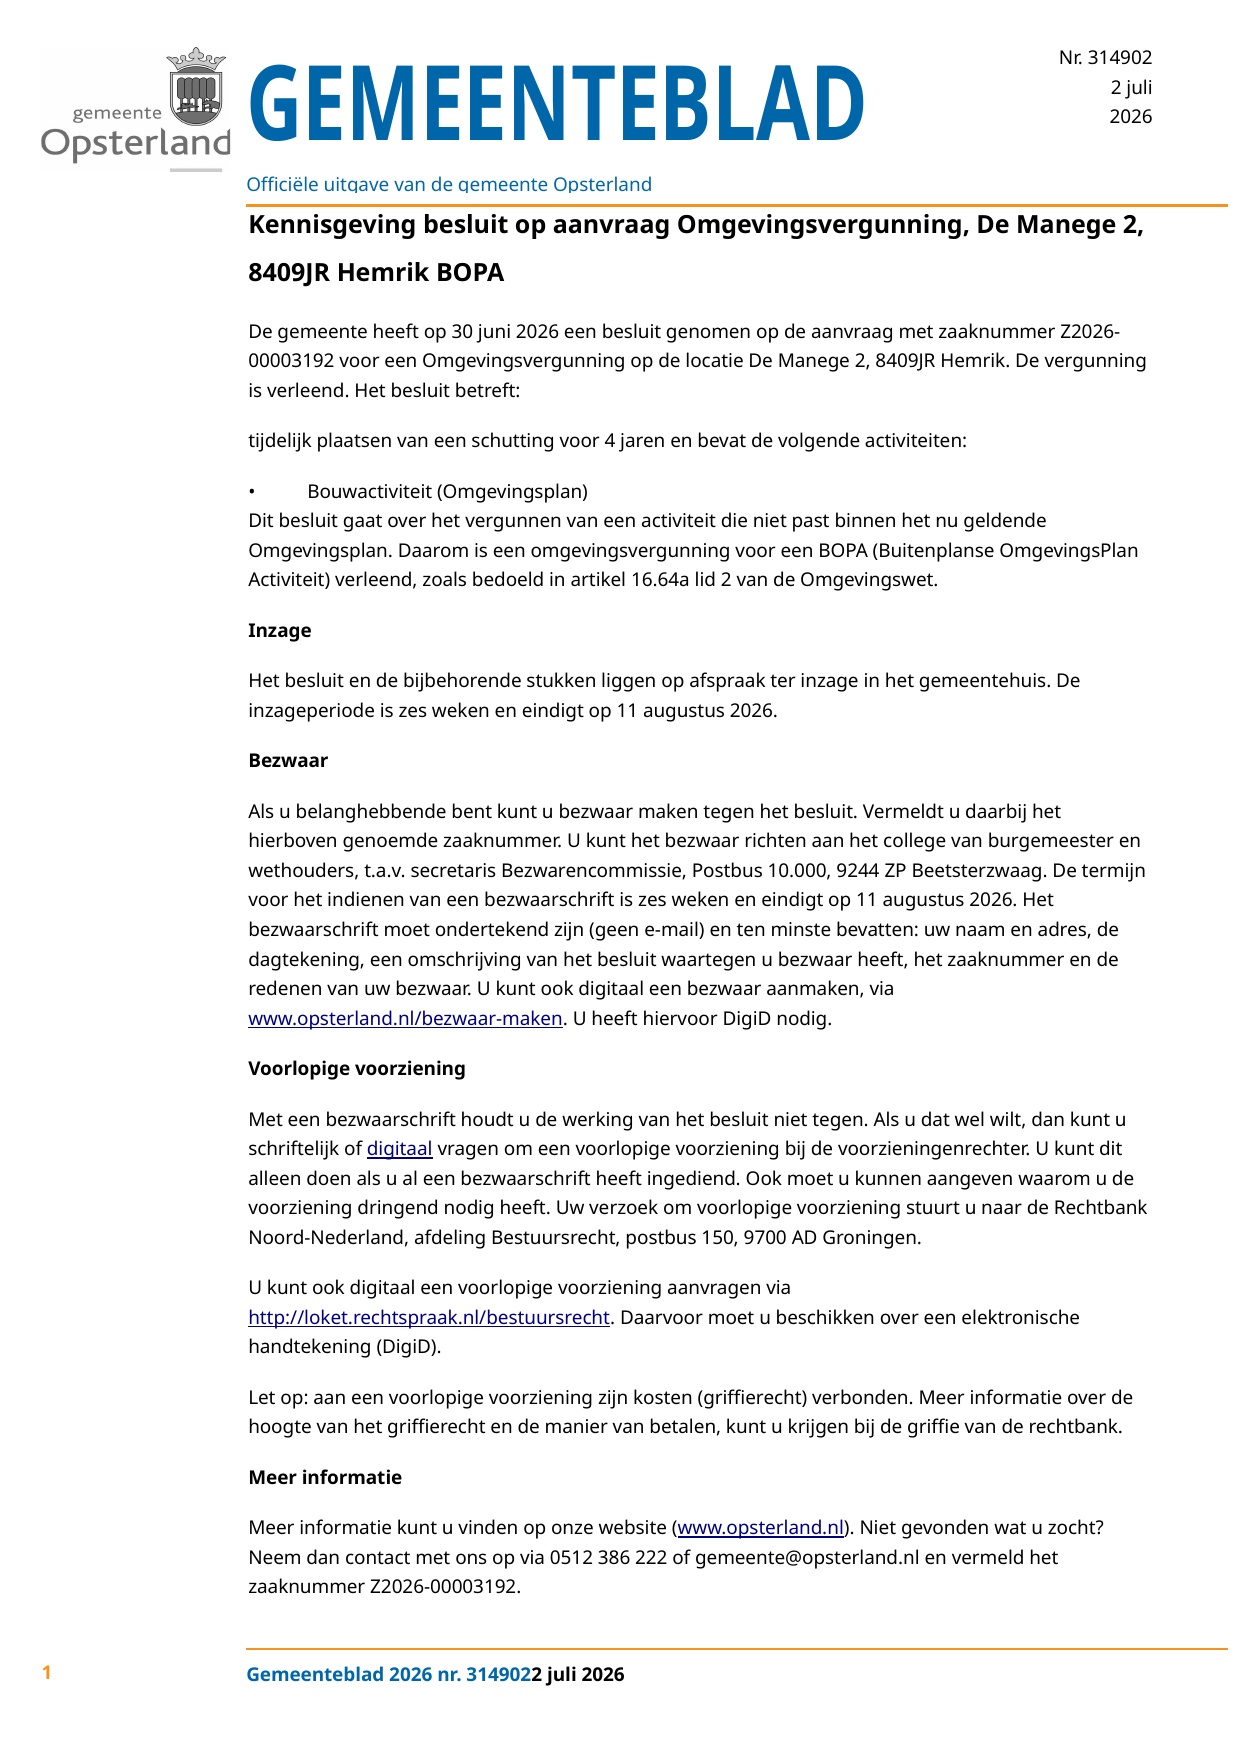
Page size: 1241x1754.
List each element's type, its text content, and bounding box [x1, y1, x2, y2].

text tijdelijk plaatsen van een schutting voor 4 jaren en bevat de volgende activiteiten: [248, 427, 1152, 453]
text Als u belanghebbende bent kunt u bezwaar maken tegen het besluit. Vermeldt u daarbij het hierboven genoemde zaaknummer. U kunt het bezwaar richten aan het college van burgemeester en wethouders, t.a.v. secretaris Bezwarencommissie, Postbus 10.000, 9244 ZP Beetsterzwaag. De termijn voor het indienen van een bezwaarschrift is zes weken en eindigt op 11 augustus 2026. Het bezwaarschrift moet ondertekend zijn (geen e-mail) en ten minste bevatten: uw naam en adres, de dagtekening, een omschrijving van het besluit waartegen u bezwaar heeft, het zaaknummer en de redenen van uw bezwaar. U kunt ook digitaal een bezwaar aanmaken, via www.opsterland.nl/bezwaar-maken. U heeft hiervoor DigiD nodig. [248, 798, 1152, 1031]
text De gemeente heeft op 30 juni 2026 een besluit genomen op de aanvraag met zaaknummer Z2026-00003192 voor een Omgevingsvergunning op de locatie De Manege 2, 8409JR Hemrik. De vergunning is verleend. Het besluit betreft: [248, 318, 1152, 403]
text Het besluit en de bijbehorende stukken liggen op afspraak ter inzage in het gemeentehuis. De inzageperiode is zes weken en eindigt op 11 augustus 2026. [248, 667, 1152, 723]
text Meer informatie kunt u vinden op onze website (www.opsterland.nl). Niet gevonden wat u zocht? Neem dan contact met ons op via 0512 386 222 of gemeente@opsterland.nl en vermeld het zaaknummer Z2026-00003192. [248, 1514, 1152, 1599]
text Met een bezwaarschrift houdt u de werking van het besluit niet tegen. Als u dat wel wilt, dan kunt u schriftelijk of digitaal vragen om een voorlopige voorziening bij de voorzieningenrechter. U kunt dit alleen doen als u al een bezwaarschrift heeft ingediend. Ook moet u kunnen aangeven waarom u de voorziening dringend nodig heeft. Uw verzoek om voorlopige voorziening stuurt u naar de Rechtbank Noord-Nederland, afdeling Bestuursrecht, postbus 150, 9700 AD Groningen. [248, 1106, 1152, 1250]
text Kennisgeving besluit op aanvraag Omgevingsvergunning, De Manege 2, 8409JR Hemrik BOPA [248, 207, 1152, 288]
text Inzage [248, 617, 1152, 643]
text Bezwaar [248, 747, 1152, 773]
text U kunt ook digitaal een voorlopige voorziening aanvragen via http://loket.rechtspraak.nl/bestuursrecht. Daarvoor moet u beschikken over een elektronische handtekening (DigiD). [248, 1274, 1152, 1359]
picture [41, 47, 231, 172]
text Voorlopige voorziening [248, 1055, 1152, 1081]
text Let op: aan een voorlopige voorziening zijn kosten (griffierecht) verbonden. Meer informatie over de hoogte van het griffierecht en de manier van betalen, kunt u krijgen bij de griffie van de rechtbank. [248, 1384, 1152, 1439]
text Dit besluit gaat over het vergunnen van een activiteit die niet past binnen het nu geldende Omgevingsplan. Daarom is een omgevingsvergunning voor een BOPA (Buitenplanse OmgevingsPlan Activiteit) verleend, zoals bedoeld in artikel 16.64a lid 2 van de Omgevingswet. [248, 507, 1152, 592]
text Meer informatie [248, 1464, 1152, 1490]
list Bouwactiviteit (Omgevingsplan) [248, 478, 1152, 504]
